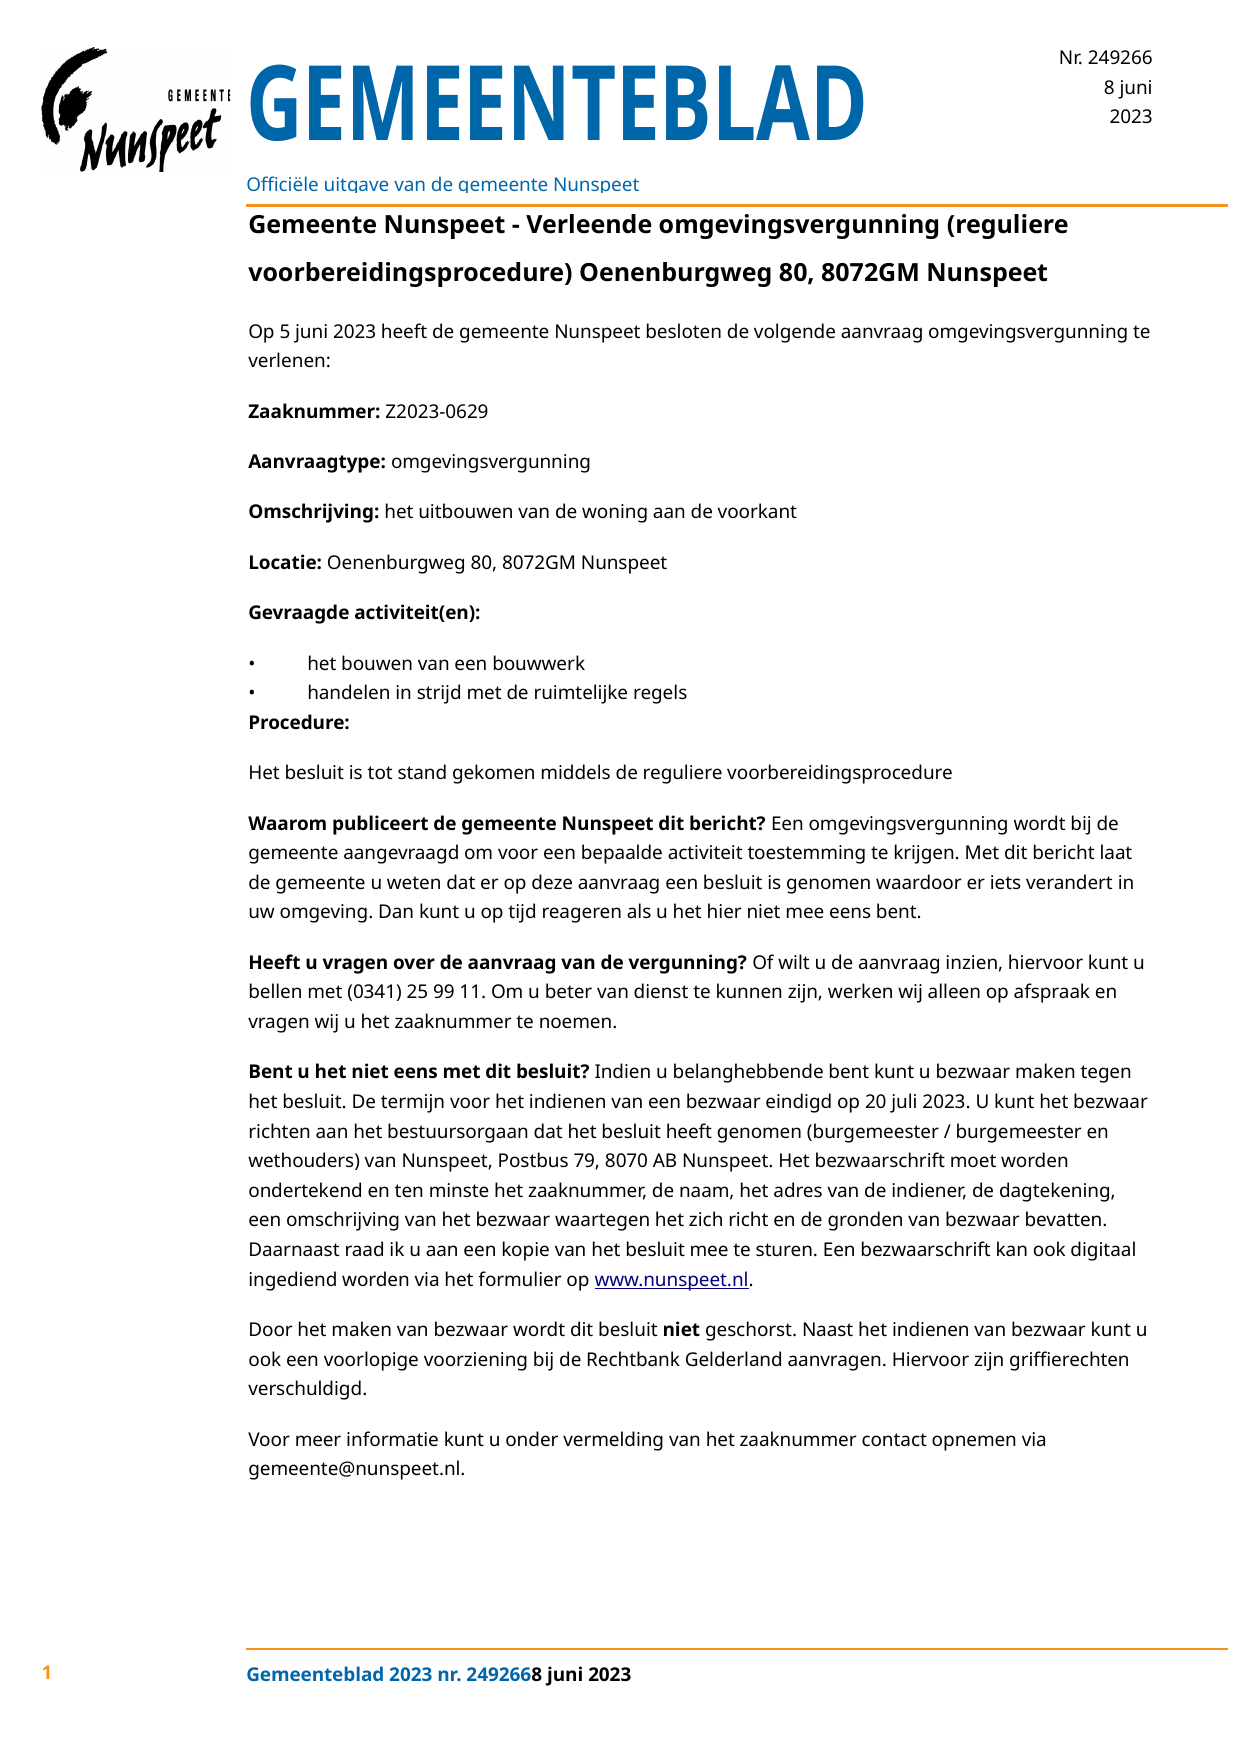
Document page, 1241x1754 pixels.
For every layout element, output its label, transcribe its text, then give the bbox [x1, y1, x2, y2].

text Aanvraagtype: omgevingsvergunning [248, 448, 1152, 474]
text Waarom publiceert de gemeente Nunspeet dit bericht? Een omgevingsvergunning wordt bij de gemeente aangevraagd om voor een bepaalde activiteit toestemming te krijgen. Met dit bericht laat de gemeente u weten dat er op deze aanvraag een besluit is genomen waardoor er iets verandert in uw omgeving. Dan kunt u op tijd reageren als u het hier niet mee eens bent. [248, 810, 1152, 924]
text Zaaknummer: Z2023-0629 [248, 398, 1152, 424]
list het bouwen van een bouwwerk [248, 650, 1152, 676]
picture [41, 47, 231, 172]
text Op 5 juni 2023 heeft de gemeente Nunspeet besloten de volgende aanvraag omgevingsvergunning te verlenen: [248, 318, 1152, 373]
text Voor meer informatie kunt u onder vermelding van het zaaknummer contact opnemen via gemeente@nunspeet.nl. [248, 1426, 1152, 1481]
text Het besluit is tot stand gekomen middels de reguliere voorbereidingsprocedure [248, 759, 1152, 785]
text Procedure: [248, 709, 1152, 735]
text Gemeente Nunspeet - Verleende omgevingsvergunning (reguliere voorbereidingsprocedure) Oenenburgweg 80, 8072GM Nunspeet [248, 207, 1152, 288]
text Bent u het niet eens met dit besluit? Indien u belanghebbende bent kunt u bezwaar maken tegen het besluit. De termijn voor het indienen van een bezwaar eindigd op 20 juli 2023. U kunt het bezwaar richten aan het bestuursorgaan dat het besluit heeft genomen (burgemeester / burgemeester en wethouders) van Nunspeet, Postbus 79, 8070 AB Nunspeet. Het bezwaarschrift moet worden ondertekend en ten minste het zaaknummer, de naam, het adres van de indiener, de dagtekening, een omschrijving van het bezwaar waartegen het zich richt en de gronden van bezwaar bevatten. Daarnaast raad ik u aan een kopie van het besluit mee te sturen. Een bezwaarschrift kan ook digitaal ingediend worden via het formulier op www.nunspeet.nl. [248, 1059, 1152, 1292]
list handelen in strijd met de ruimtelijke regels [248, 679, 1152, 705]
text Omschrijving: het uitbouwen van de woning aan de voorkant [248, 499, 1152, 524]
text Heeft u vragen over de aanvraag van de vergunning? Of wilt u de aanvraag inzien, hiervoor kunt u bellen met (0341) 25 99 11. Om u beter van dienst te kunnen zijn, werken wij alleen op afspraak en vragen wij u het zaaknummer te noemen. [248, 949, 1152, 1034]
text Door het maken van bezwaar wordt dit besluit niet geschorst. Naast het indienen van bezwaar kunt u ook een voorlopige voorziening bij de Rechtbank Gelderland aanvragen. Hiervoor zijn griffierechten verschuldigd. [248, 1316, 1152, 1401]
text Locatie: Oenenburgweg 80, 8072GM Nunspeet [248, 549, 1152, 575]
text Gevraagde activiteit(en): [248, 599, 1152, 625]
